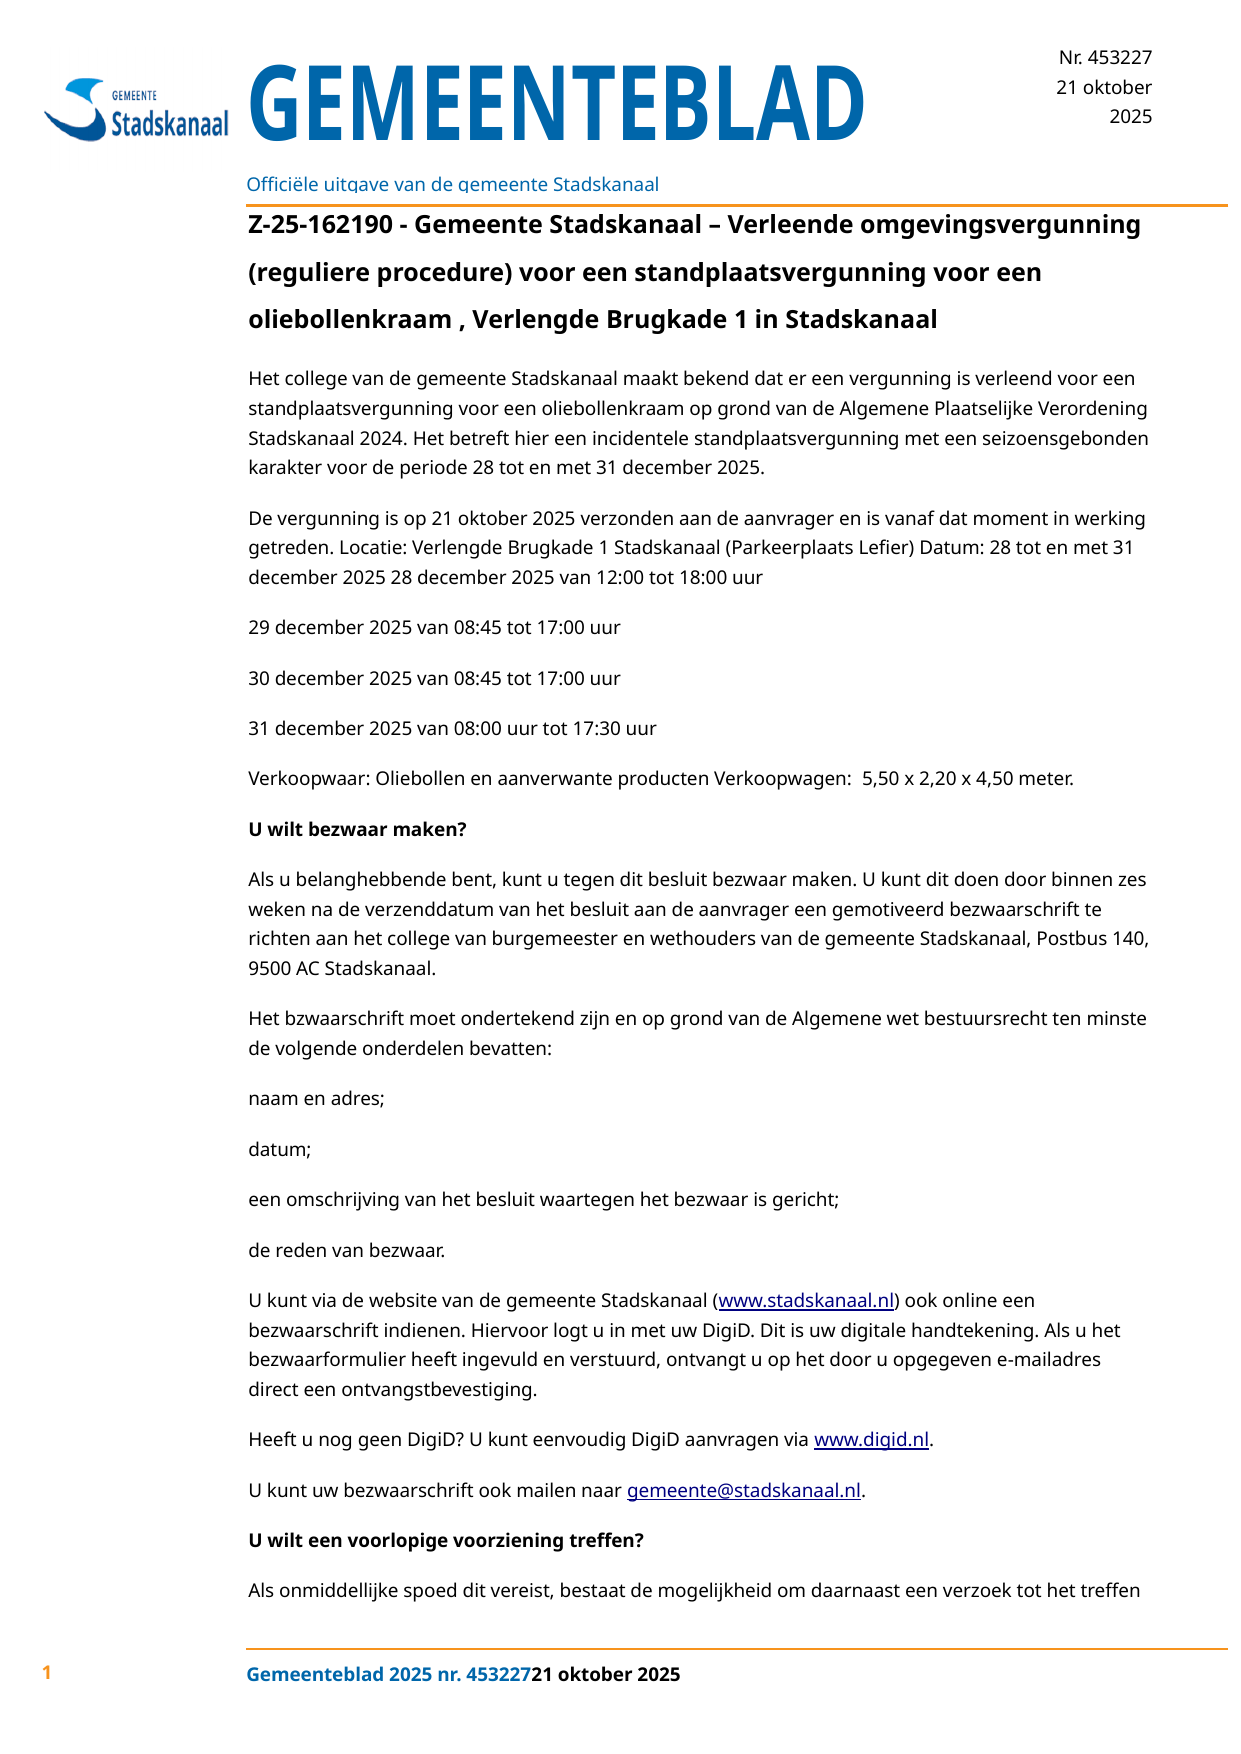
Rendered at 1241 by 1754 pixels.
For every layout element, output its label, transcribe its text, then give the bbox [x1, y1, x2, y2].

text naam en adres; [248, 1086, 1152, 1111]
text U wilt bezwaar maken? [248, 816, 1152, 842]
text U kunt uw bezwaarschrift ook mailen naar gemeente@stadskanaal.nl. [248, 1477, 1152, 1502]
text Verkoopwaar: Oliebollen en aanverwante producten Verkoopwagen: 5,50 x 2,20 x 4,50 meter. [248, 766, 1152, 791]
text Het college van de gemeente Stadskanaal maakt bekend dat er een vergunning is verleend voor een standplaatsvergunning voor een oliebollenkraam op grond van de Algemene Plaatselijke Verordening Stadskanaal 2024. Het betreft hier een incidentele standplaatsvergunning met een seizoensgebonden karakter voor de periode 28 tot en met 31 december 2025. [248, 366, 1152, 480]
text Als onmiddellijke spoed dit vereist, bestaat de mogelijkheid om daarnaast een verzoek tot het treffen [248, 1578, 1152, 1603]
text 30 december 2025 van 08:45 tot 17:00 uur [248, 665, 1152, 690]
text Het bzwaarschrift moet ondertekend zijn en op grond van de Algemene wet bestuursrecht ten minste de volgende onderdelen bevatten: [248, 1006, 1152, 1061]
text U wilt een voorlopige voorziening treffen? [248, 1527, 1152, 1553]
text De vergunning is op 21 oktober 2025 verzonden aan de aanvrager en is vanaf dat moment in werking getreden. Locatie: Verlengde Brugkade 1 Stadskanaal (Parkeerplaats Lefier) Datum: 28 tot en met 31 december 2025 28 december 2025 van 12:00 tot 18:00 uur [248, 505, 1152, 589]
text Als u belanghebbende bent, kunt u tegen dit besluit bezwaar maken. U kunt dit doen door binnen zes weken na de verzenddatum van het besluit aan de aanvrager een gemotiveerd bezwaarschrift te richten aan het college van burgemeester en wethouders van de gemeente Stadskanaal, Postbus 140, 9500 AC Stadskanaal. [248, 866, 1152, 981]
text de reden van bezwaar. [248, 1237, 1152, 1262]
text U kunt via de website van de gemeente Stadskanaal (www.stadskanaal.nl) ook online een bezwaarschrift indienen. Hiervoor logt u in met uw DigiD. Dit is uw digitale handtekening. Als u het bezwaarformulier heeft ingevuld en verstuurd, ontvangt u op het door u opgegeven e‑mailadres direct een ontvangstbevestiging. [248, 1287, 1152, 1402]
text Heeft u nog geen DigiD? U kunt eenvoudig DigiD aanvragen via www.digid.nl. [248, 1426, 1152, 1452]
picture [41, 47, 231, 172]
text Z-25-162190 - Gemeente Stadskanaal – Verleende omgevingsvergunning (reguliere procedure) voor een standplaatsvergunning voor een oliebollenkraam , Verlengde Brugkade 1 in Stadskanaal [248, 207, 1152, 336]
text datum; [248, 1136, 1152, 1162]
text een omschrijving van het besluit waartegen het bezwaar is gericht; [248, 1186, 1152, 1212]
text 31 december 2025 van 08:00 uur tot 17:30 uur [248, 715, 1152, 741]
text 29 december 2025 van 08:45 tot 17:00 uur [248, 614, 1152, 640]
